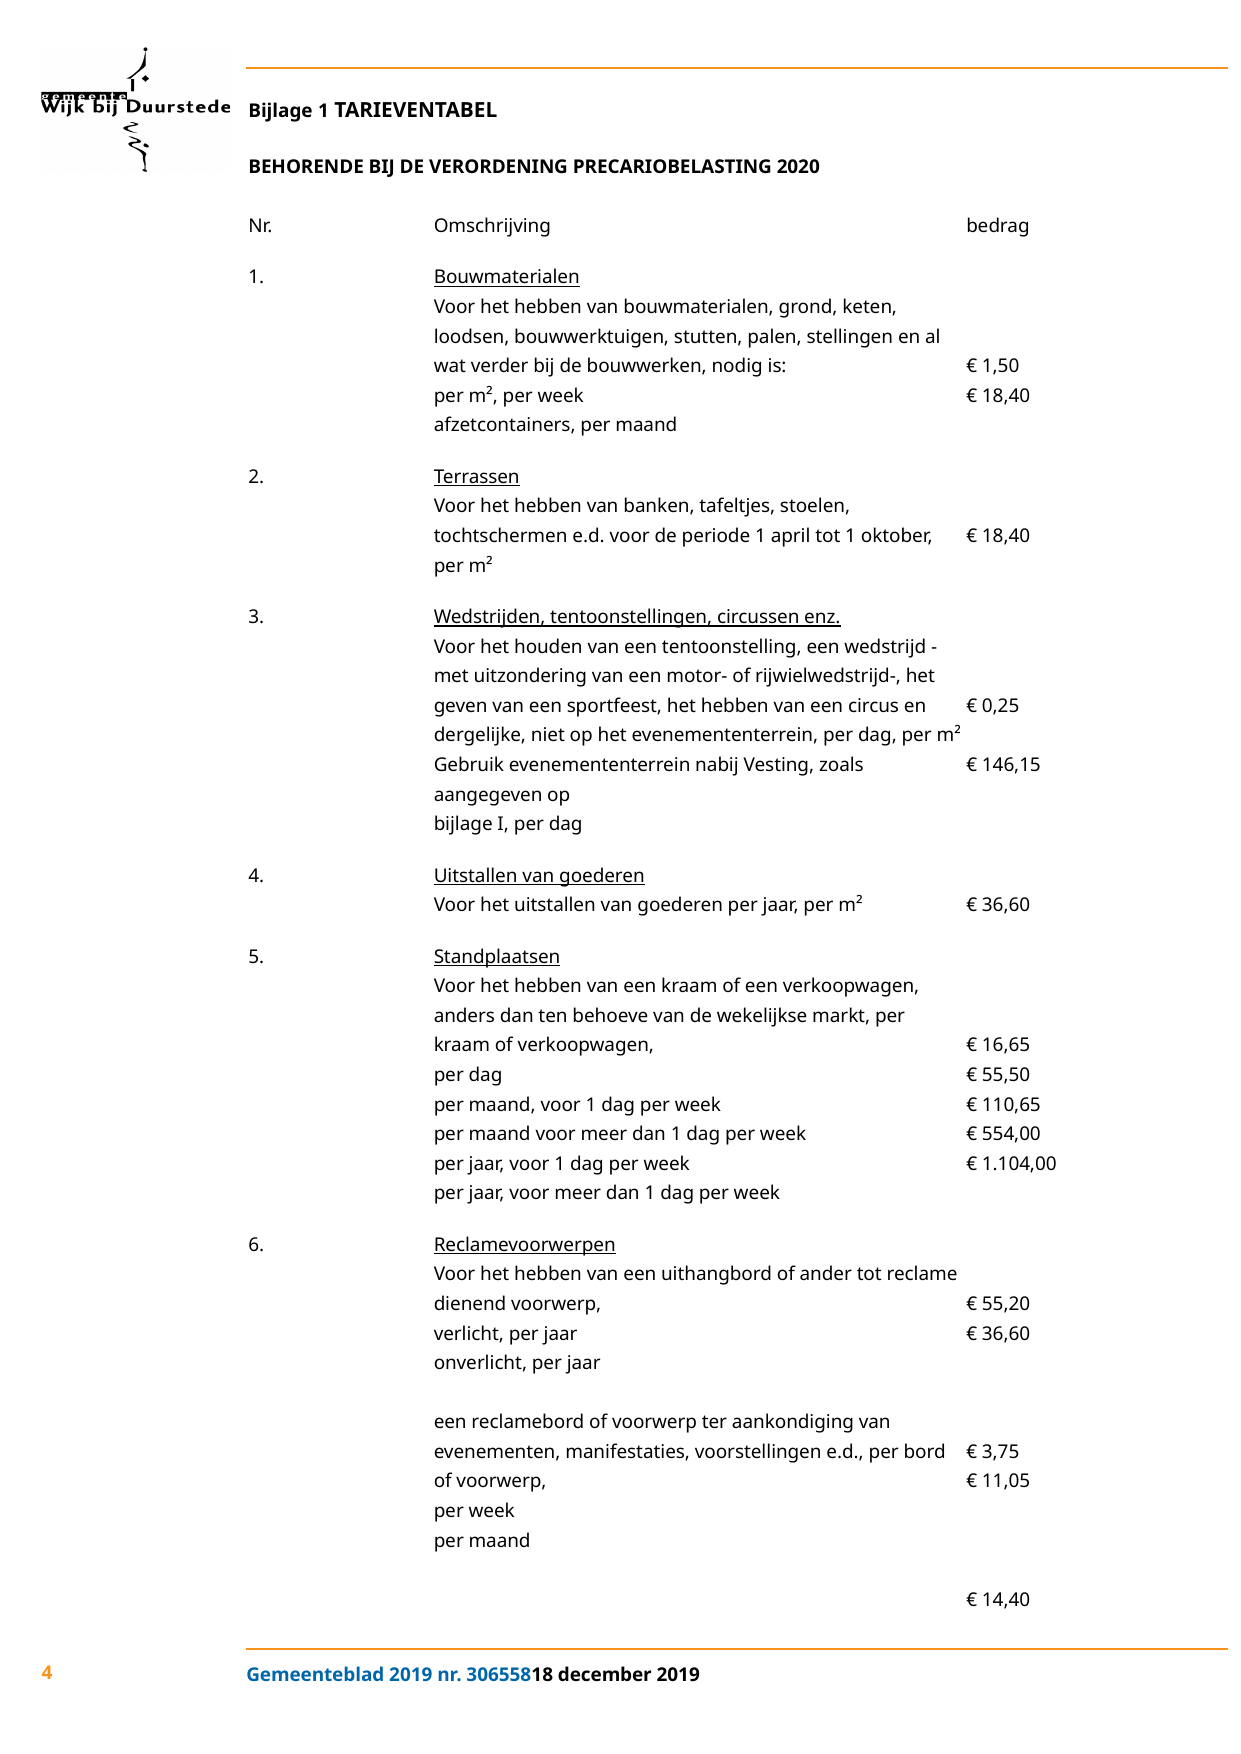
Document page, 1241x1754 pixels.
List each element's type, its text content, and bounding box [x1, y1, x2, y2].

table_cell € 18,40 [966, 463, 1152, 577]
table_cell [248, 917, 433, 943]
table_cell Uitstallen van goederen Voor het uitstallen van goederen per jaar, per m² [434, 862, 966, 917]
table_cell Bouwmaterialen Voor het hebben van bouwmaterialen, grond, keten, loodsen, bouwwerktuigen, stutten, palen, stellingen en al wat verder bij de bouwwerken, nodig is: per m², per week afzetcontainers, per maand [434, 264, 966, 437]
text BEHORENDE BIJ DE VERORDENING PRECARIOBELASTING 2020 [248, 153, 1152, 179]
table_cell [434, 578, 966, 603]
table_cell € 55,20 € 36,60 € 3,75 € 11,05 € 14,40 [966, 1231, 1152, 1612]
table_cell Wedstrijden, tentoonstellingen, circussen enz. Voor het houden van een tentoonstelling, een wedstrijd -met uitzondering van een motor- of rijwielwedstrijd-, het geven van een sportfeest, het hebben van een circus en dergelijke, niet op het evenemententerrein, per dag, per m² Gebruik evenemententerrein nabij Vesting, zoals aangegeven op bijlage I, per dag [434, 603, 966, 836]
table_header Omschrijving [434, 212, 966, 238]
table_cell [248, 578, 433, 603]
table_cell [248, 238, 433, 264]
table_cell 5. [248, 943, 433, 1205]
table_cell Standplaatsen Voor het hebben van een kraam of een verkoopwagen, anders dan ten behoeve van de wekelijkse markt, per kraam of verkoopwagen, per dag per maand, voor 1 dag per week per maand voor meer dan 1 dag per week per jaar, voor 1 dag per week per jaar, voor meer dan 1 dag per week [434, 943, 966, 1205]
table_cell [966, 1205, 1152, 1231]
table_cell [966, 437, 1152, 463]
table_cell € 0,25 € 146,15 [966, 603, 1152, 836]
table_cell € 36,60 [966, 862, 1152, 917]
table_cell € 1,50 € 18,40 [966, 264, 1152, 437]
table_cell [966, 238, 1152, 264]
table_cell 2. [248, 463, 433, 577]
table_cell [966, 578, 1152, 603]
table_cell [434, 917, 966, 943]
table_header Nr. [248, 212, 433, 238]
table_cell 3. [248, 603, 433, 836]
table_cell [434, 1205, 966, 1231]
table_cell [434, 836, 966, 862]
table_cell [966, 917, 1152, 943]
table_cell [434, 238, 966, 264]
table_cell [434, 437, 966, 463]
table_cell Reclamevoorwerpen Voor het hebben van een uithangbord of ander tot reclame dienend voorwerp, verlicht, per jaar onverlicht, per jaar een reclamebord of voorwerp ter aankondiging van evenementen, manifestaties, voorstellingen e.d., per bord of voorwerp, per week per maand [434, 1231, 966, 1612]
picture [41, 47, 231, 172]
table_cell [248, 437, 433, 463]
table_cell € 16,65 € 55,50 € 110,65 € 554,00 € 1.104,00 [966, 943, 1152, 1205]
table_cell [248, 1205, 433, 1231]
table_cell Terrassen Voor het hebben van banken, tafeltjes, stoelen, tochtschermen e.d. voor de periode 1 april tot 1 oktober, per m² [434, 463, 966, 577]
table_header bedrag [966, 212, 1152, 238]
table_cell 6. [248, 1231, 433, 1612]
table_cell 4. [248, 862, 433, 917]
text Bijlage 1 TARIEVENTABEL [248, 95, 1152, 123]
table_cell [248, 836, 433, 862]
table_cell 1. [248, 264, 433, 437]
table_cell [966, 836, 1152, 862]
